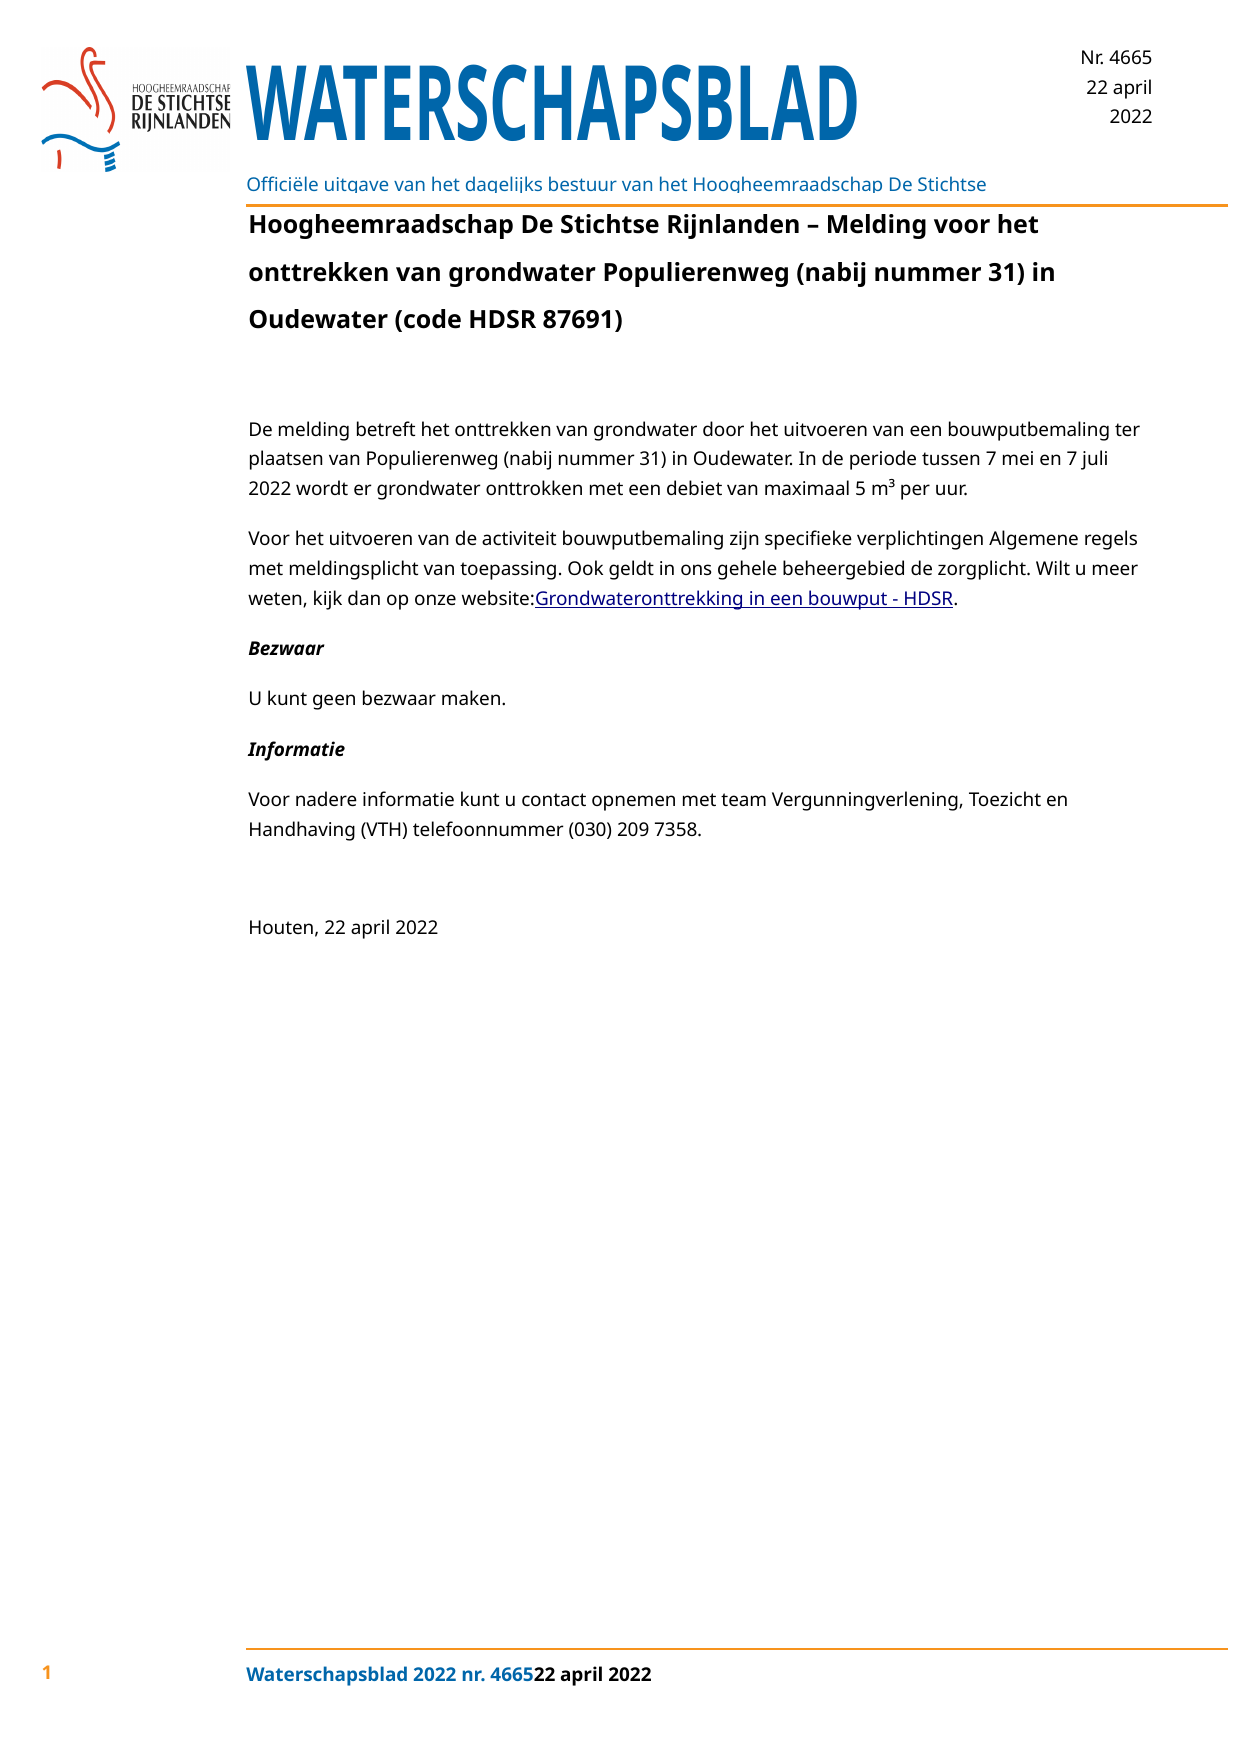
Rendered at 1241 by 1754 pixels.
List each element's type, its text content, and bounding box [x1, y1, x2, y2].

text Informatie [248, 736, 1152, 762]
picture [41, 47, 231, 172]
text Voor het uitvoeren van de activiteit bouwputbemaling zijn specifieke verplichtingen Algemene regels met meldingsplicht van toepassing. Ook geldt in ons gehele beheergebied de zorgplicht. Wilt u meer weten, kijk dan op onze website:Grondwateronttrekking in een bouwput - HDSR. [248, 526, 1152, 610]
text Bezwaar [248, 635, 1152, 661]
text U kunt geen bezwaar maken. [248, 686, 1152, 711]
text Voor nadere informatie kunt u contact opnemen met team Vergunningverlening, Toezicht en Handhaving (VTH) telefoonnummer (030) 209 7358. [248, 786, 1152, 842]
text De melding betreft het onttrekken van grondwater door het uitvoeren van een bouwputbemaling ter plaatsen van Populierenweg (nabij nummer 31) in Oudewater. In de periode tussen 7 mei en 7 juli 2022 wordt er grondwater onttrokken met een debiet van maximaal 5 m³ per uur. [248, 416, 1152, 501]
text Houten, 22 april 2022 [248, 914, 1152, 940]
text Hoogheemraadschap De Stichtse Rijnlanden – Melding voor het onttrekken van grondwater Populierenweg (nabij nummer 31) in Oudewater (code HDSR 87691) [248, 207, 1152, 336]
